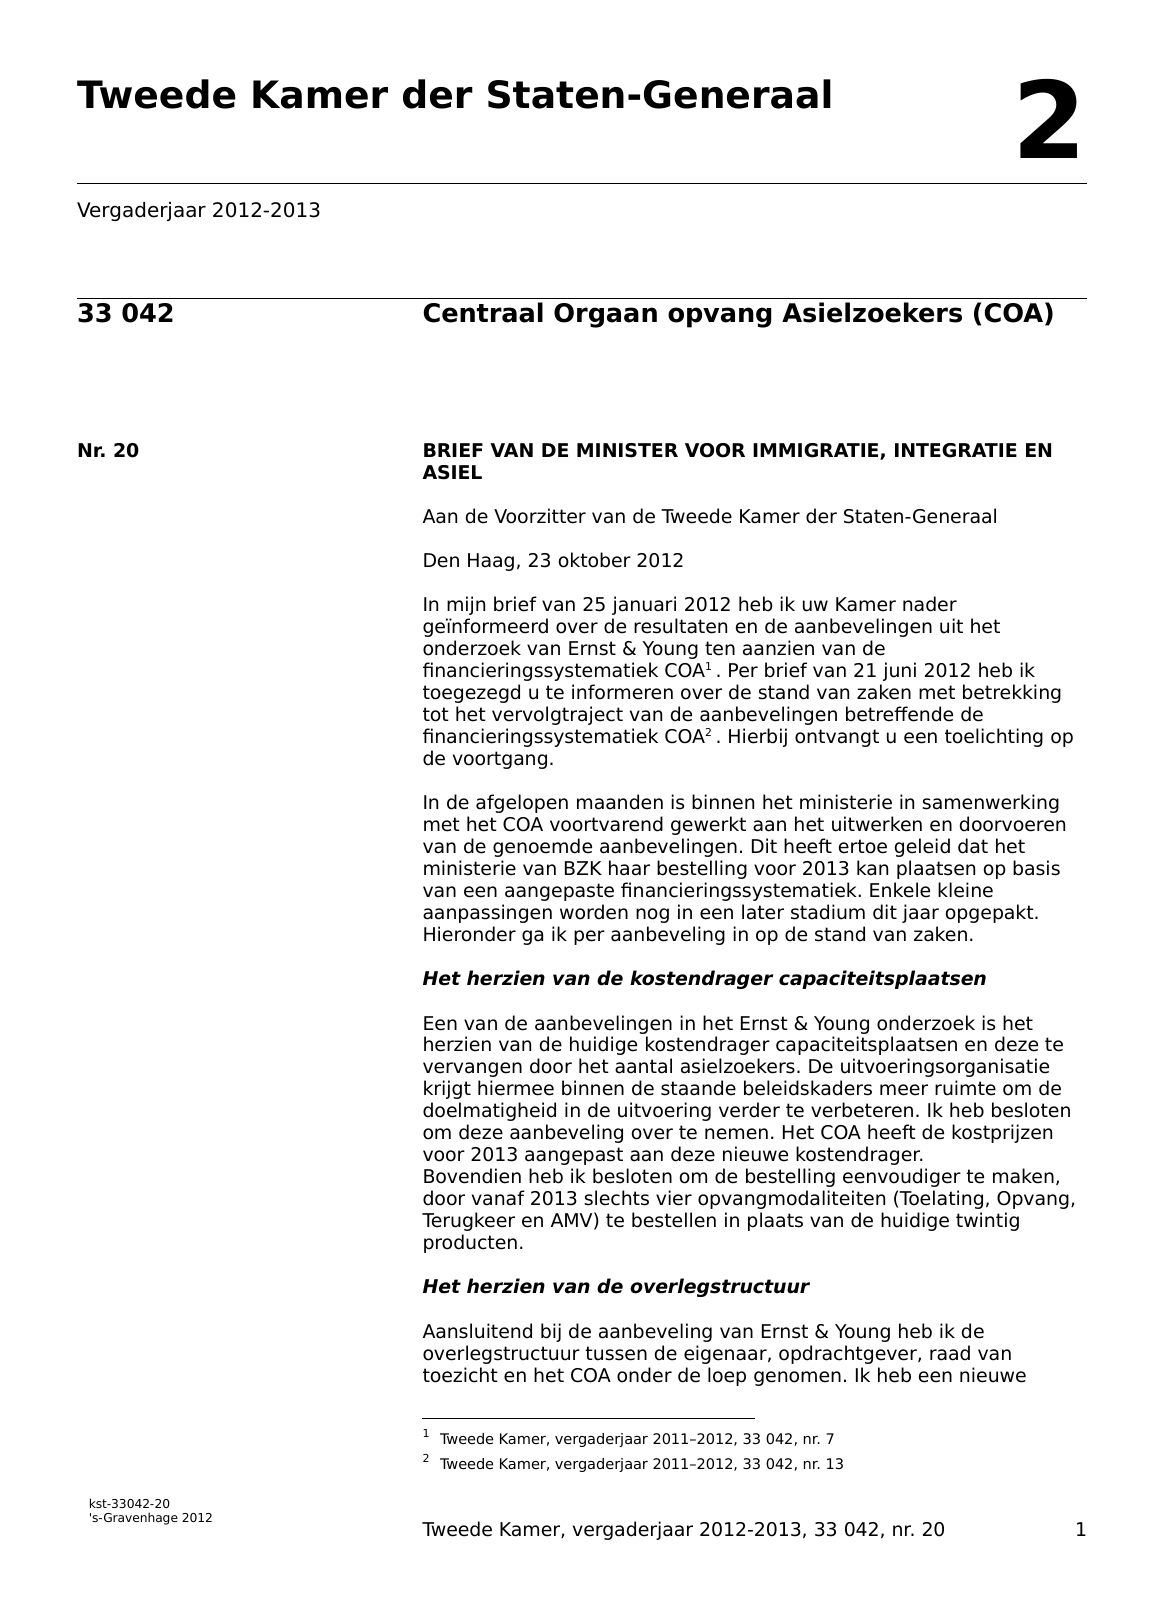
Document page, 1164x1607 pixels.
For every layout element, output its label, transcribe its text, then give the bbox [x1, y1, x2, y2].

table_header 2 [886, 59, 1087, 183]
text Tweede Kamer, vergaderjaar 2011–2012, 33 042, nr. 13 [422, 1452, 1087, 1474]
subtitle 33 042 Centraal Orgaan opvang Asielzoekers (COA) [77, 299, 1087, 329]
subtitle Nr. 20 BRIEF VAN DE MINISTER VOOR IMMIGRATIE, INTEGRATIE EN ASIEL [77, 440, 1087, 484]
text kst-33042-20 [88, 1497, 323, 1511]
text In mijn brief van 25 januari 2012 heb ik uw Kamer nader geïnformeerd over de resultaten en de aanbevelingen uit het onderzoek van Ernst & Young ten aanzien van de financieringssystematiek COA. Per brief van 21 juni 2012 heb ik toegezegd u te informeren over de stand van zaken met betrekking tot het vervolgtraject van de aanbevelingen betreffende de financieringssystematiek COA. Hierbij ontvangt u een toelichting op de voortgang. [422, 594, 1087, 770]
text Aansluitend bij de aanbeveling van Ernst & Young heb ik de overlegstructuur tussen de eigenaar, opdrachtgever, raad van toezicht en het COA onder de loep genomen. Ik heb een nieuwe [422, 1321, 1087, 1386]
text In de afgelopen maanden is binnen het ministerie in samenwerking met het COA voortvarend gewerkt aan het uitwerken en doorvoeren van de genoemde aanbevelingen. Dit heeft ertoe geleid dat het ministerie van BZK haar bestelling voor 2013 kan plaatsen op basis van een aangepaste financieringssystematiek. Enkele kleine aanpassingen worden nog in een later stadium dit jaar opgepakt. Hieronder ga ik per aanbeveling in op de stand van zaken. [422, 792, 1087, 946]
subtitle Het herzien van de overlegstructuur [422, 1276, 1087, 1298]
text Tweede Kamer, vergaderjaar 2011–2012, 33 042, nr. 7 [422, 1427, 1087, 1449]
table_cell Vergaderjaar 2012-2013 [77, 184, 1087, 298]
text Bovendien heb ik besloten om de bestelling eenvoudiger te maken, door vanaf 2013 slechts vier opvangmodaliteiten (Toelating, Opvang, Terugkeer en AMV) te bestellen in plaats van de huidige twintig producten. [422, 1166, 1087, 1254]
text Den Haag, 23 oktober 2012 [422, 550, 1087, 572]
table_header Tweede Kamer der Staten-Generaal [77, 59, 886, 183]
text Een van de aanbevelingen in het Ernst & Young onderzoek is het herzien van de huidige kostendrager capaciteitsplaatsen en deze te vervangen door het aantal asielzoekers. De uitvoeringsorganisatie krijgt hiermee binnen de staande beleidskaders meer ruimte om de doelmatigheid in de uitvoering verder te verbeteren. Ik heb besloten om deze aanbeveling over te nemen. Het COA heeft de kostprijzen voor 2013 aangepast aan deze nieuwe kostendrager. [422, 1012, 1087, 1166]
subtitle Het herzien van de kostendrager capaciteitsplaatsen [422, 968, 1087, 990]
text 's-Gravenhage 2012 [88, 1511, 323, 1525]
text Aan de Voorzitter van de Tweede Kamer der Staten-Generaal [422, 506, 1087, 528]
